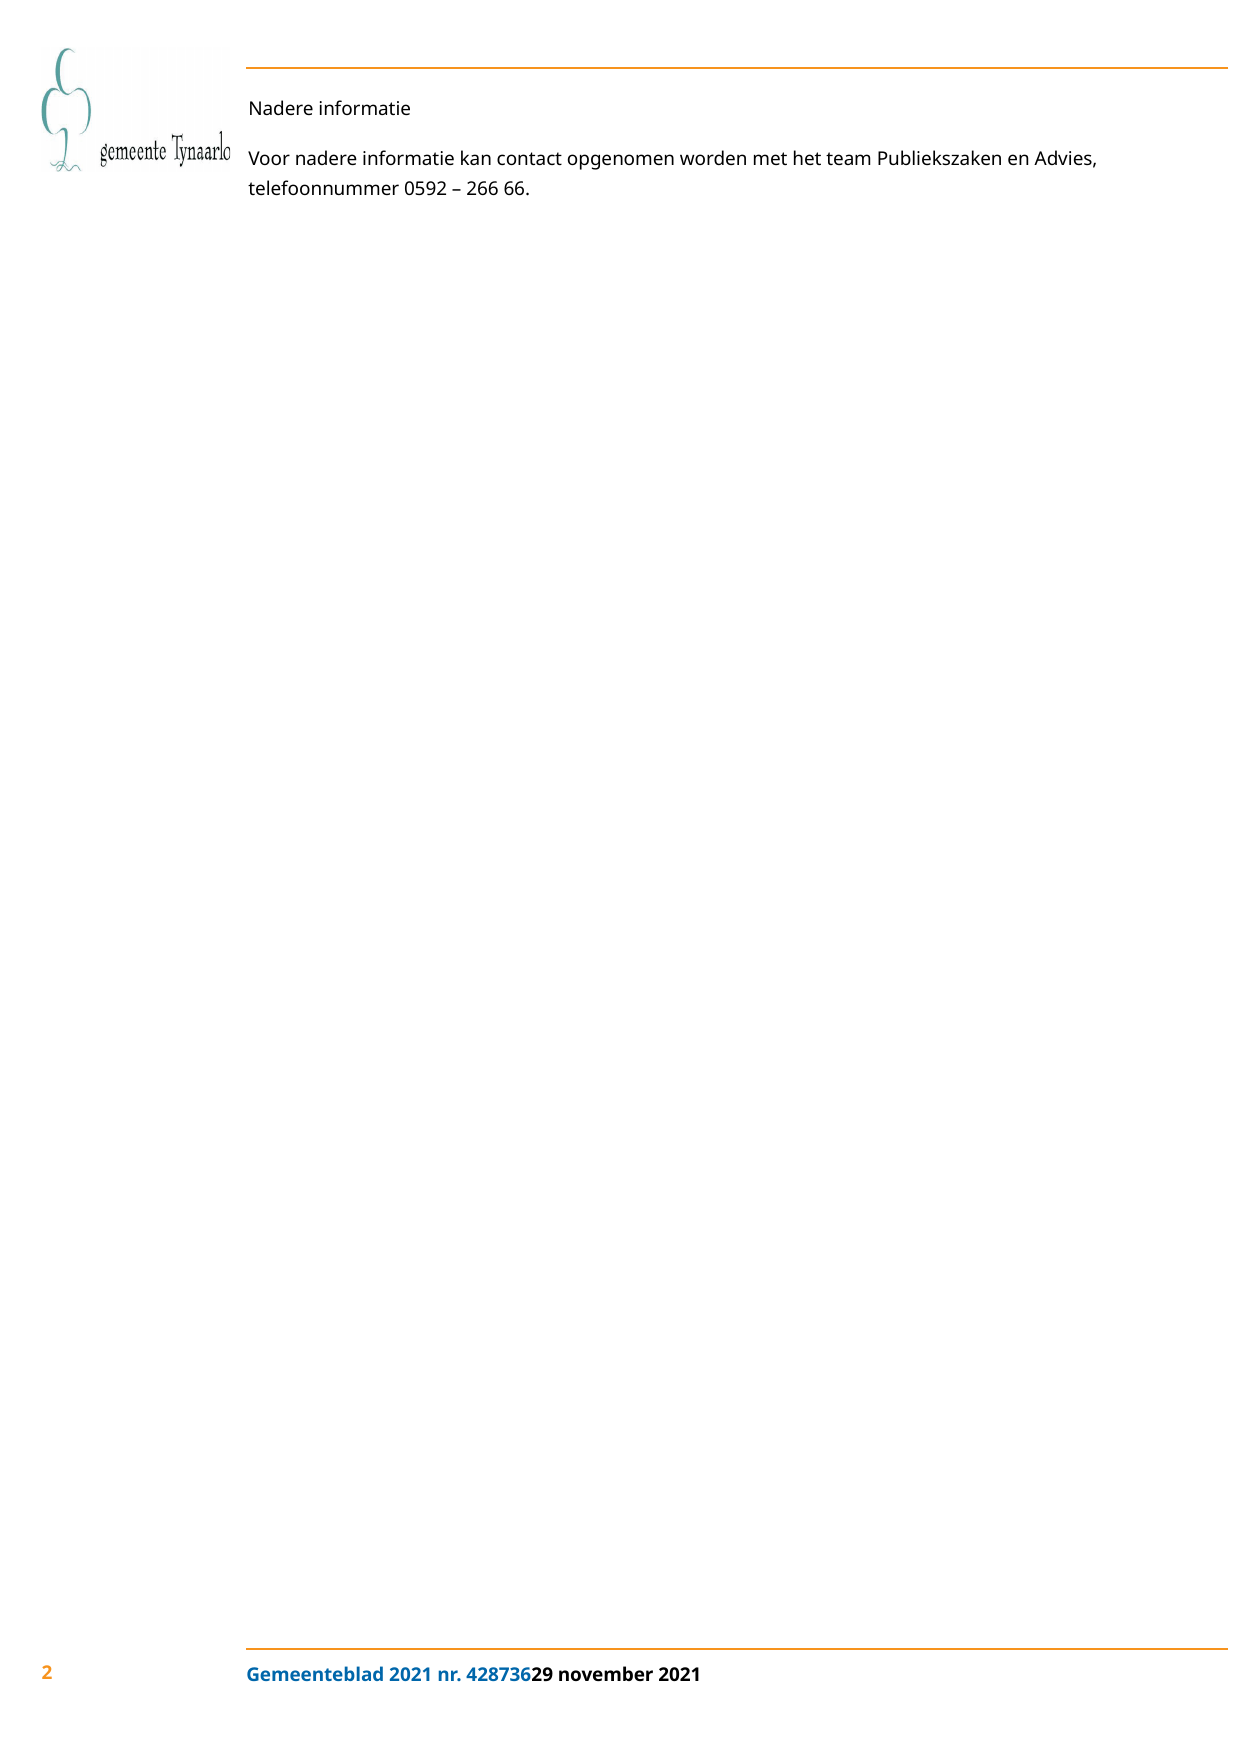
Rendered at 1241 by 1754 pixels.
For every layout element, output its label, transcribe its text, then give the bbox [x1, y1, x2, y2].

text Nadere informatie [248, 95, 1152, 121]
text Voor nadere informatie kan contact opgenomen worden met het team Publiekszaken en Advies, telefoonnummer 0592 – 266 66. [248, 145, 1152, 201]
picture [41, 47, 231, 172]
